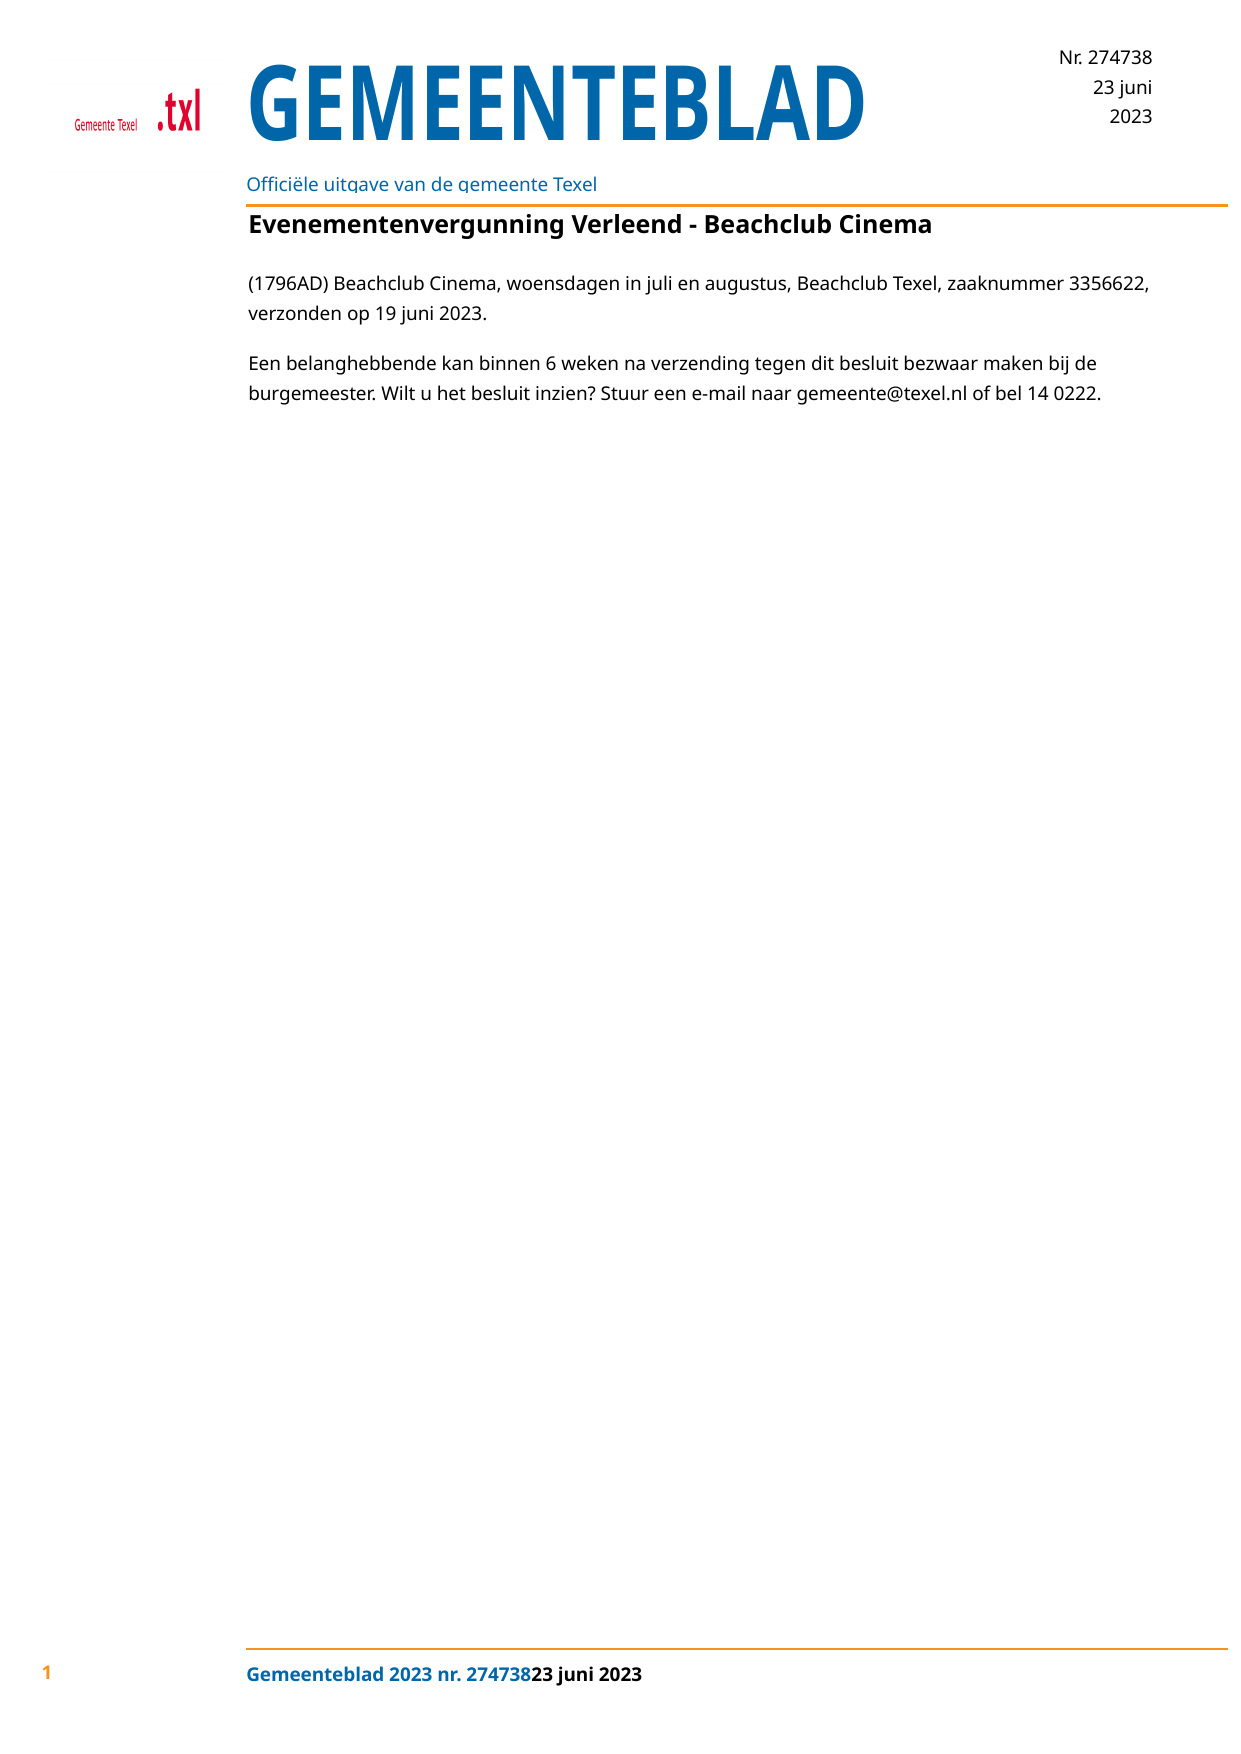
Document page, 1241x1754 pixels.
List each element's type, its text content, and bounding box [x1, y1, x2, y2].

text Een belanghebbende kan binnen 6 weken na verzending tegen dit besluit bezwaar maken bij de burgemeester. Wilt u het besluit inzien? Stuur een e-mail naar gemeente@texel.nl of bel 14 0222. [248, 350, 1152, 406]
text (1796AD) Beachclub Cinema, woensdagen in juli en augustus, Beachclub Texel, zaaknummer 3356622, verzonden op 19 juni 2023. [248, 270, 1152, 326]
text Evenementenvergunning Verleend - Beachclub Cinema [248, 207, 1152, 241]
picture [41, 47, 231, 172]
